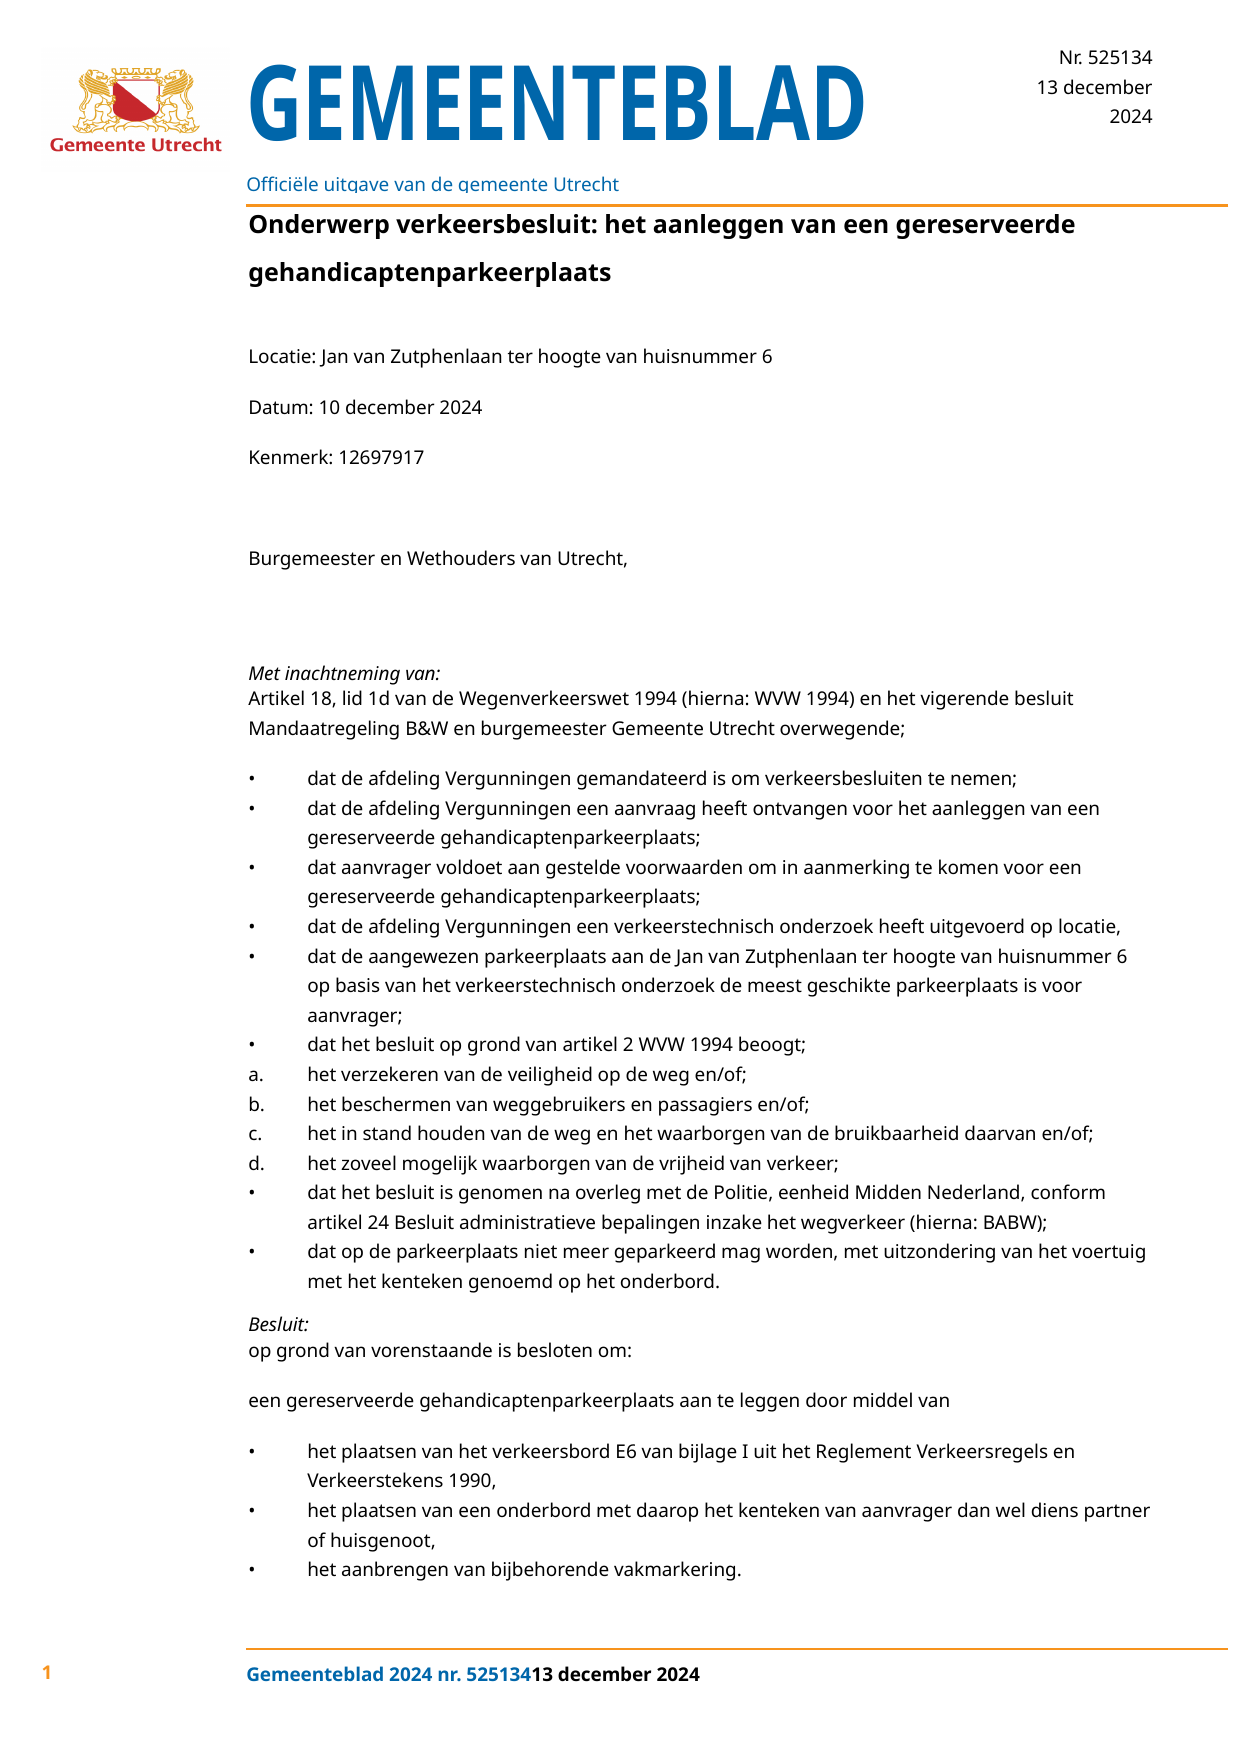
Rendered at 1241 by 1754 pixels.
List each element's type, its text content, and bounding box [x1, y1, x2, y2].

text Besluit: [248, 1311, 1152, 1337]
text Onderwerp verkeersbesluit: het aanleggen van een gereserveerde gehandicaptenparkeerplaats [248, 207, 1152, 288]
text Met inachtneming van: [248, 660, 1152, 685]
list het plaatsen van het verkeersbord E6 van bijlage I uit het Reglement Verkeersregels en Verkeerstekens 1990, [248, 1438, 1152, 1493]
list dat de afdeling Vergunningen gemandateerd is om verkeersbesluiten te nemen; [248, 765, 1152, 791]
text Artikel 18, lid 1d van de Wegenverkeerswet 1994 (hierna: WVW 1994) en het vigerende besluit Mandaatregeling B&W en burgemeester Gemeente Utrecht overwegende; [248, 685, 1152, 741]
list dat op de parkeerplaats niet meer geparkeerd mag worden, met uitzondering van het voertuig met het kenteken genoemd op het onderbord. [248, 1239, 1152, 1294]
list het zoveel mogelijk waarborgen van de vrijheid van verkeer; [248, 1150, 1152, 1176]
text Kenmerk: 12697917 [248, 444, 1152, 470]
list het plaatsen van een onderbord met daarop het kenteken van aanvrager dan wel diens partner of huisgenoot, [248, 1497, 1152, 1552]
list het beschermen van weggebruikers en passagiers en/of; [248, 1091, 1152, 1117]
list het verzekeren van de veiligheid op de weg en/of; [248, 1061, 1152, 1087]
list het in stand houden van de weg en het waarborgen van de bruikbaarheid daarvan en/of; [248, 1120, 1152, 1146]
list het aanbrengen van bijbehorende vakmarkering. [248, 1556, 1152, 1582]
text Burgemeester en Wethouders van Utrecht, [248, 545, 1152, 571]
text een gereserveerde gehandicaptenparkeerplaats aan te leggen door middel van [248, 1388, 1152, 1413]
list dat de aangewezen parkeerplaats aan de Jan van Zutphenlaan ter hoogte van huisnummer 6 op basis van het verkeerstechnisch onderzoek de meest geschikte parkeerplaats is voor aanvrager; [248, 943, 1152, 1028]
list dat het besluit op grond van artikel 2 WVW 1994 beoogt; [248, 1032, 1152, 1057]
list dat de afdeling Vergunningen een aanvraag heeft ontvangen voor het aanleggen van een gereserveerde gehandicaptenparkeerplaats; [248, 795, 1152, 850]
text Locatie: Jan van Zutphenlaan ter hoogte van huisnummer 6 [248, 344, 1152, 369]
list dat de afdeling Vergunningen een verkeerstechnisch onderzoek heeft uitgevoerd op locatie, [248, 913, 1152, 939]
picture [41, 47, 231, 172]
list dat het besluit is genomen na overleg met de Politie, eenheid Midden Nederland, conform artikel 24 Besluit administratieve bepalingen inzake het wegverkeer (hierna: BABW); [248, 1179, 1152, 1235]
list dat aanvrager voldoet aan gestelde voorwaarden om in aanmerking te komen voor een gereserveerde gehandicaptenparkeerplaats; [248, 854, 1152, 909]
text op grond van vorenstaande is besloten om: [248, 1337, 1152, 1363]
text Datum: 10 december 2024 [248, 394, 1152, 420]
